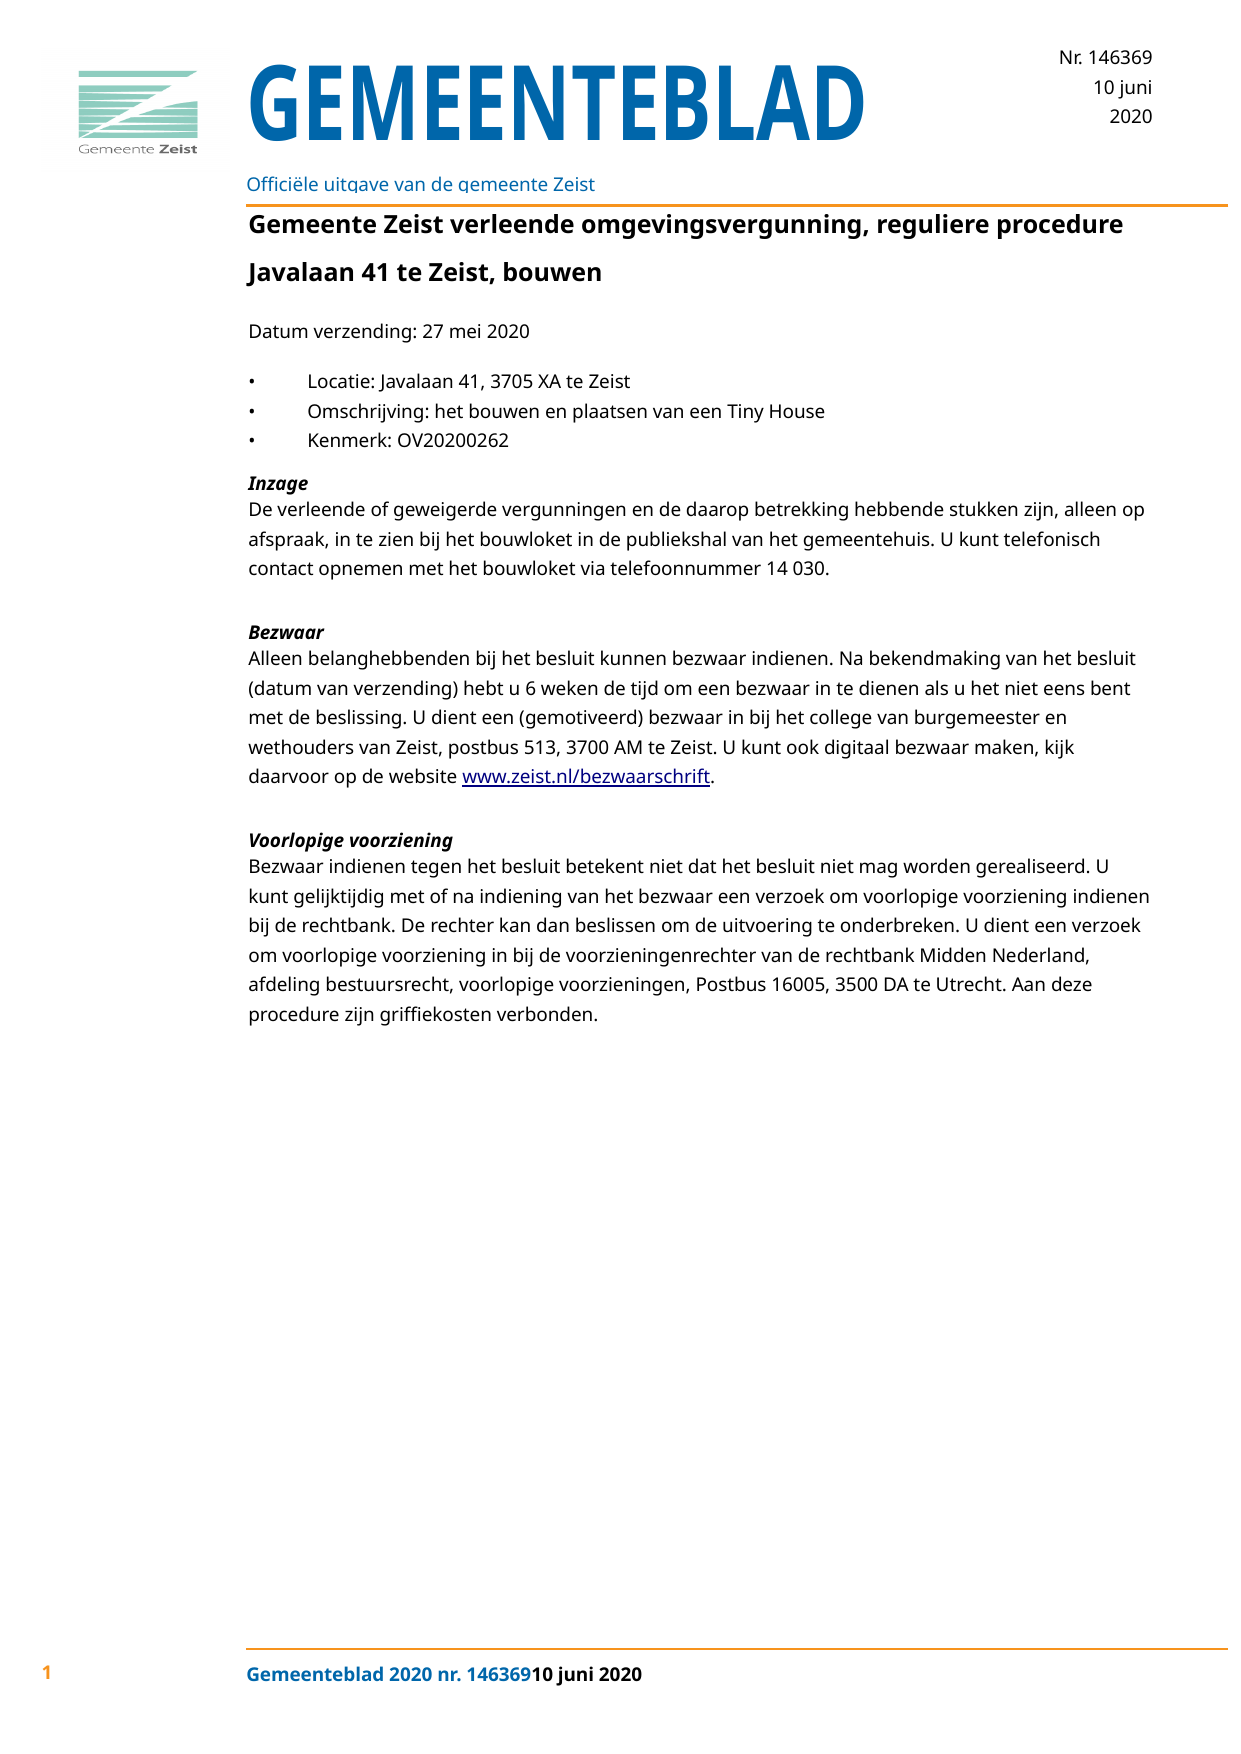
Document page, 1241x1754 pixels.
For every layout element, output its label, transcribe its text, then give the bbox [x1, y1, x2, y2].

list Omschrijving: het bouwen en plaatsen van een Tiny House [248, 398, 1152, 424]
text Gemeente Zeist verleende omgevingsvergunning, reguliere procedure Javalaan 41 te Zeist, bouwen [248, 207, 1152, 288]
text Datum verzending: 27 mei 2020 [248, 318, 1152, 344]
text Bezwaar indienen tegen het besluit betekent niet dat het besluit niet mag worden gerealiseerd. U kunt gelijktijdig met of na indiening van het bezwaar een verzoek om voorlopige voorziening indienen bij de rechtbank. De rechter kan dan beslissen om de uitvoering te onderbreken. U dient een verzoek om voorlopige voorziening in bij de voorzieningenrechter van de rechtbank Midden Nederland, afdeling bestuursrecht, voorlopige voorzieningen, Postbus 16005, 3500 DA te Utrecht. Aan deze procedure zijn griffiekosten verbonden. [248, 853, 1152, 1027]
text Inzage [248, 471, 1152, 496]
list Kenmerk: OV20200262 [248, 427, 1152, 453]
text Alleen belanghebbenden bij het besluit kunnen bezwaar indienen. Na bekendmaking van het besluit (datum van verzending) hebt u 6 weken de tijd om een bezwaar in te dienen als u het niet eens bent met de beslissing. U dient een (gemotiveerd) bezwaar in bij het college van burgemeester en wethouders van Zeist, postbus 513, 3700 AM te Zeist. U kunt ook digitaal bezwaar maken, kijk daarvoor op de website www.zeist.nl/bezwaarschrift. [248, 645, 1152, 789]
text Bezwaar [248, 619, 1152, 645]
text De verleende of geweigerde vergunningen en de daarop betrekking hebbende stukken zijn, alleen op afspraak, in te zien bij het bouwloket in de publiekshal van het gemeentehuis. U kunt telefonisch contact opnemen met het bouwloket via telefoonnummer 14 030. [248, 496, 1152, 581]
list Locatie: Javalaan 41, 3705 XA te Zeist [248, 368, 1152, 394]
picture [41, 47, 231, 172]
text Voorlopige voorziening [248, 827, 1152, 853]
